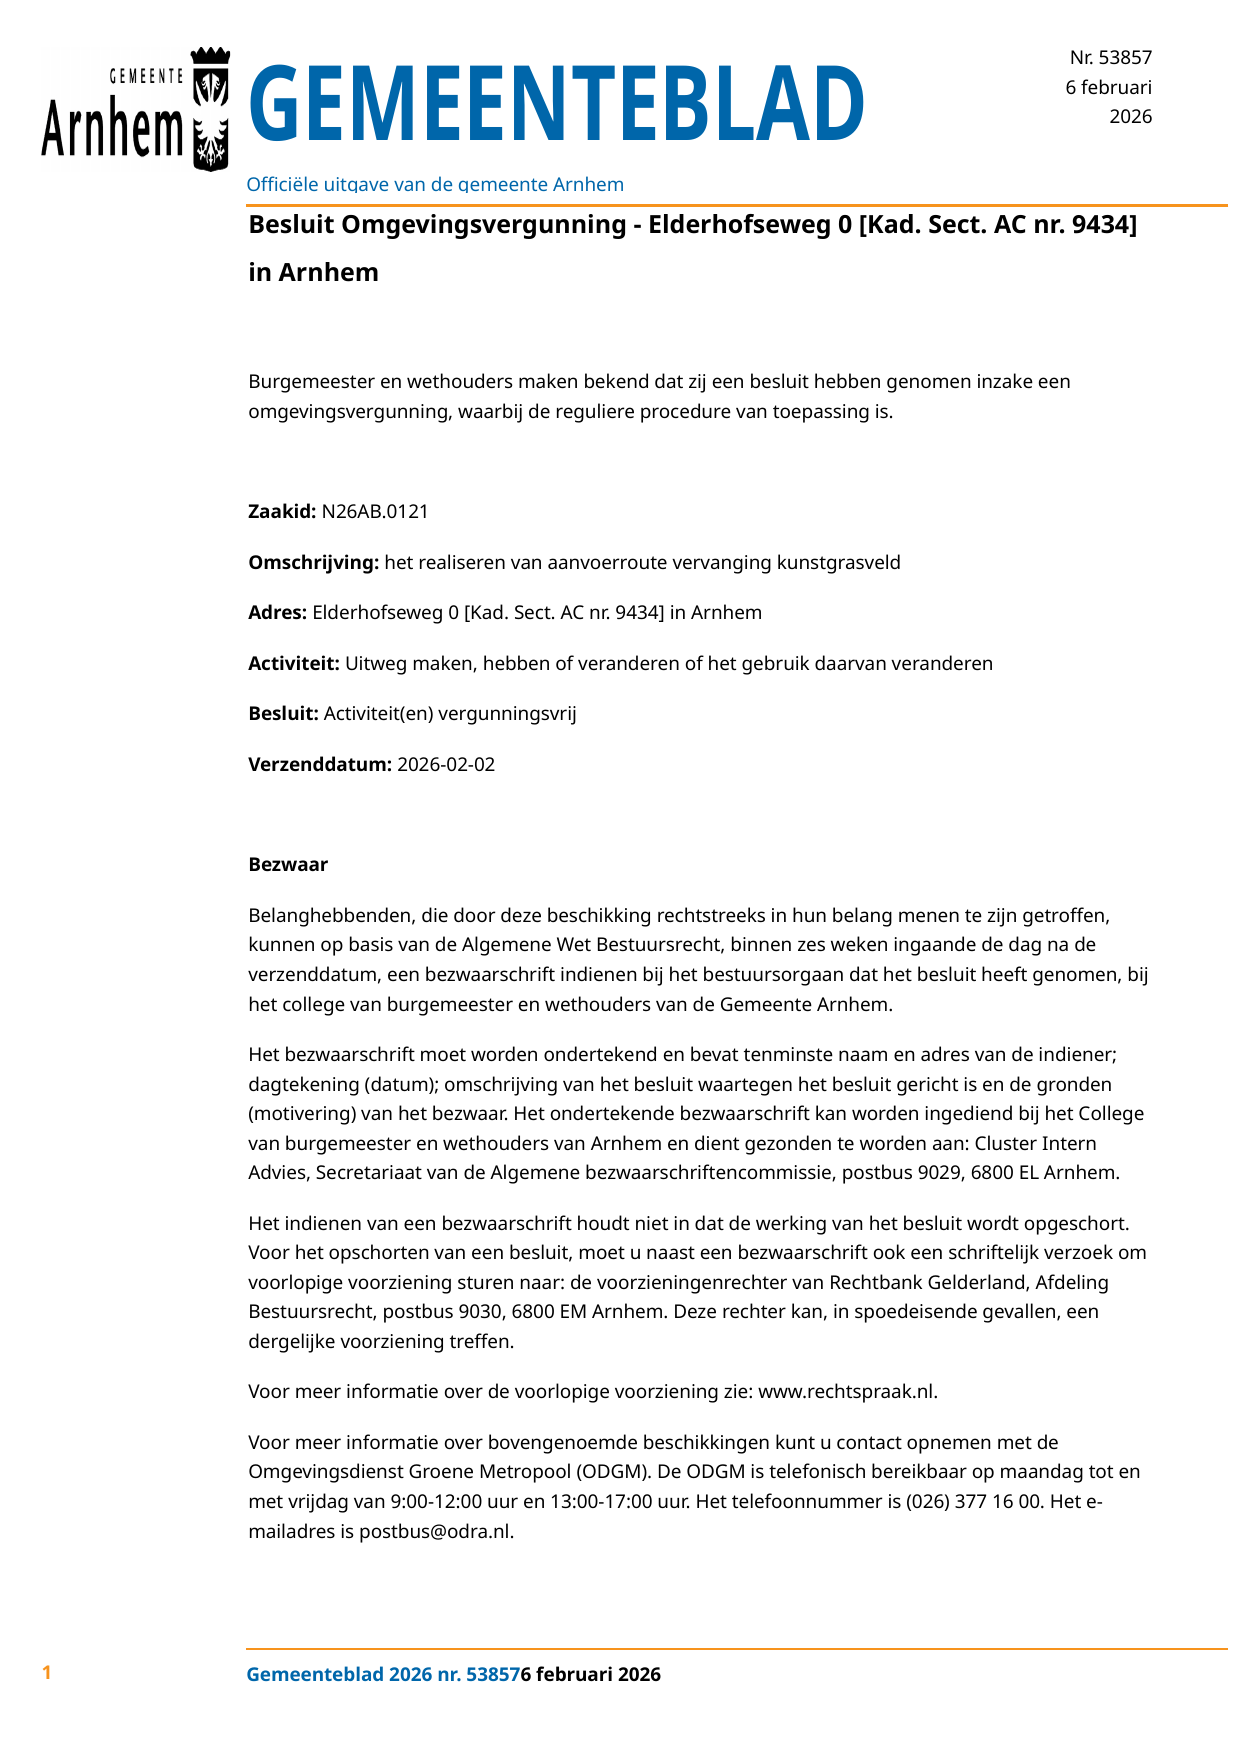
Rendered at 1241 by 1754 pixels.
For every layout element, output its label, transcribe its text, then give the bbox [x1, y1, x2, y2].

text Besluit Omgevingsvergunning - Elderhofseweg 0 [Kad. Sect. AC nr. 9434] in Arnhem [248, 207, 1152, 288]
text Voor meer informatie over bovengenoemde beschikkingen kunt u contact opnemen met de Omgevingsdienst Groene Metropool (ODGM). De ODGM is telefonisch bereikbaar op maandag tot en met vrijdag van 9:00-12:00 uur en 13:00-17:00 uur. Het telefoonnummer is (026) 377 16 00. Het e-mailadres is postbus@odra.nl. [248, 1429, 1152, 1544]
text Voor meer informatie over de voorlopige voorziening zie: www.rechtspraak.nl. [248, 1379, 1152, 1404]
text Burgemeester en wethouders maken bekend dat zij een besluit hebben genomen inzake een omgevingsvergunning, waarbij de reguliere procedure van toepassing is. [248, 368, 1152, 424]
picture [41, 47, 231, 172]
text Adres: Elderhofseweg 0 [Kad. Sect. AC nr. 9434] in Arnhem [248, 599, 1152, 625]
text Activiteit: Uitweg maken, hebben of veranderen of het gebruik daarvan veranderen [248, 650, 1152, 676]
text Belanghebbenden, die door deze beschikking rechtstreeks in hun belang menen te zijn getroffen, kunnen op basis van de Algemene Wet Bestuursrecht, binnen zes weken ingaande de dag na de verzenddatum, een bezwaarschrift indienen bij het bestuursorgaan dat het besluit heeft genomen, bij het college van burgemeester en wethouders van de Gemeente Arnhem. [248, 902, 1152, 1017]
text Bezwaar [248, 852, 1152, 877]
text Het bezwaarschrift moet worden ondertekend en bevat tenminste naam en adres van de indiener; dagtekening (datum); omschrijving van het besluit waartegen het besluit gericht is en de gronden (motivering) van het bezwaar. Het ondertekende bezwaarschrift kan worden ingediend bij het College van burgemeester en wethouders van Arnhem en dient gezonden te worden aan: Cluster Intern Advies, Secretariaat van de Algemene bezwaarschriftencommissie, postbus 9029, 6800 EL Arnhem. [248, 1041, 1152, 1185]
text Besluit: Activiteit(en) vergunningsvrij [248, 700, 1152, 726]
text Verzenddatum: 2026-02-02 [248, 751, 1152, 777]
text Omschrijving: het realiseren van aanvoerroute vervanging kunstgrasveld [248, 549, 1152, 575]
text Zaakid: N26AB.0121 [248, 499, 1152, 524]
text Het indienen van een bezwaarschrift houdt niet in dat de werking van het besluit wordt opgeschort. Voor het opschorten van een besluit, moet u naast een bezwaarschrift ook een schriftelijk verzoek om voorlopige voorziening sturen naar: de voorzieningenrechter van Rechtbank Gelderland, Afdeling Bestuursrecht, postbus 9030, 6800 EM Arnhem. Deze rechter kan, in spoedeisende gevallen, een dergelijke voorziening treffen. [248, 1210, 1152, 1354]
